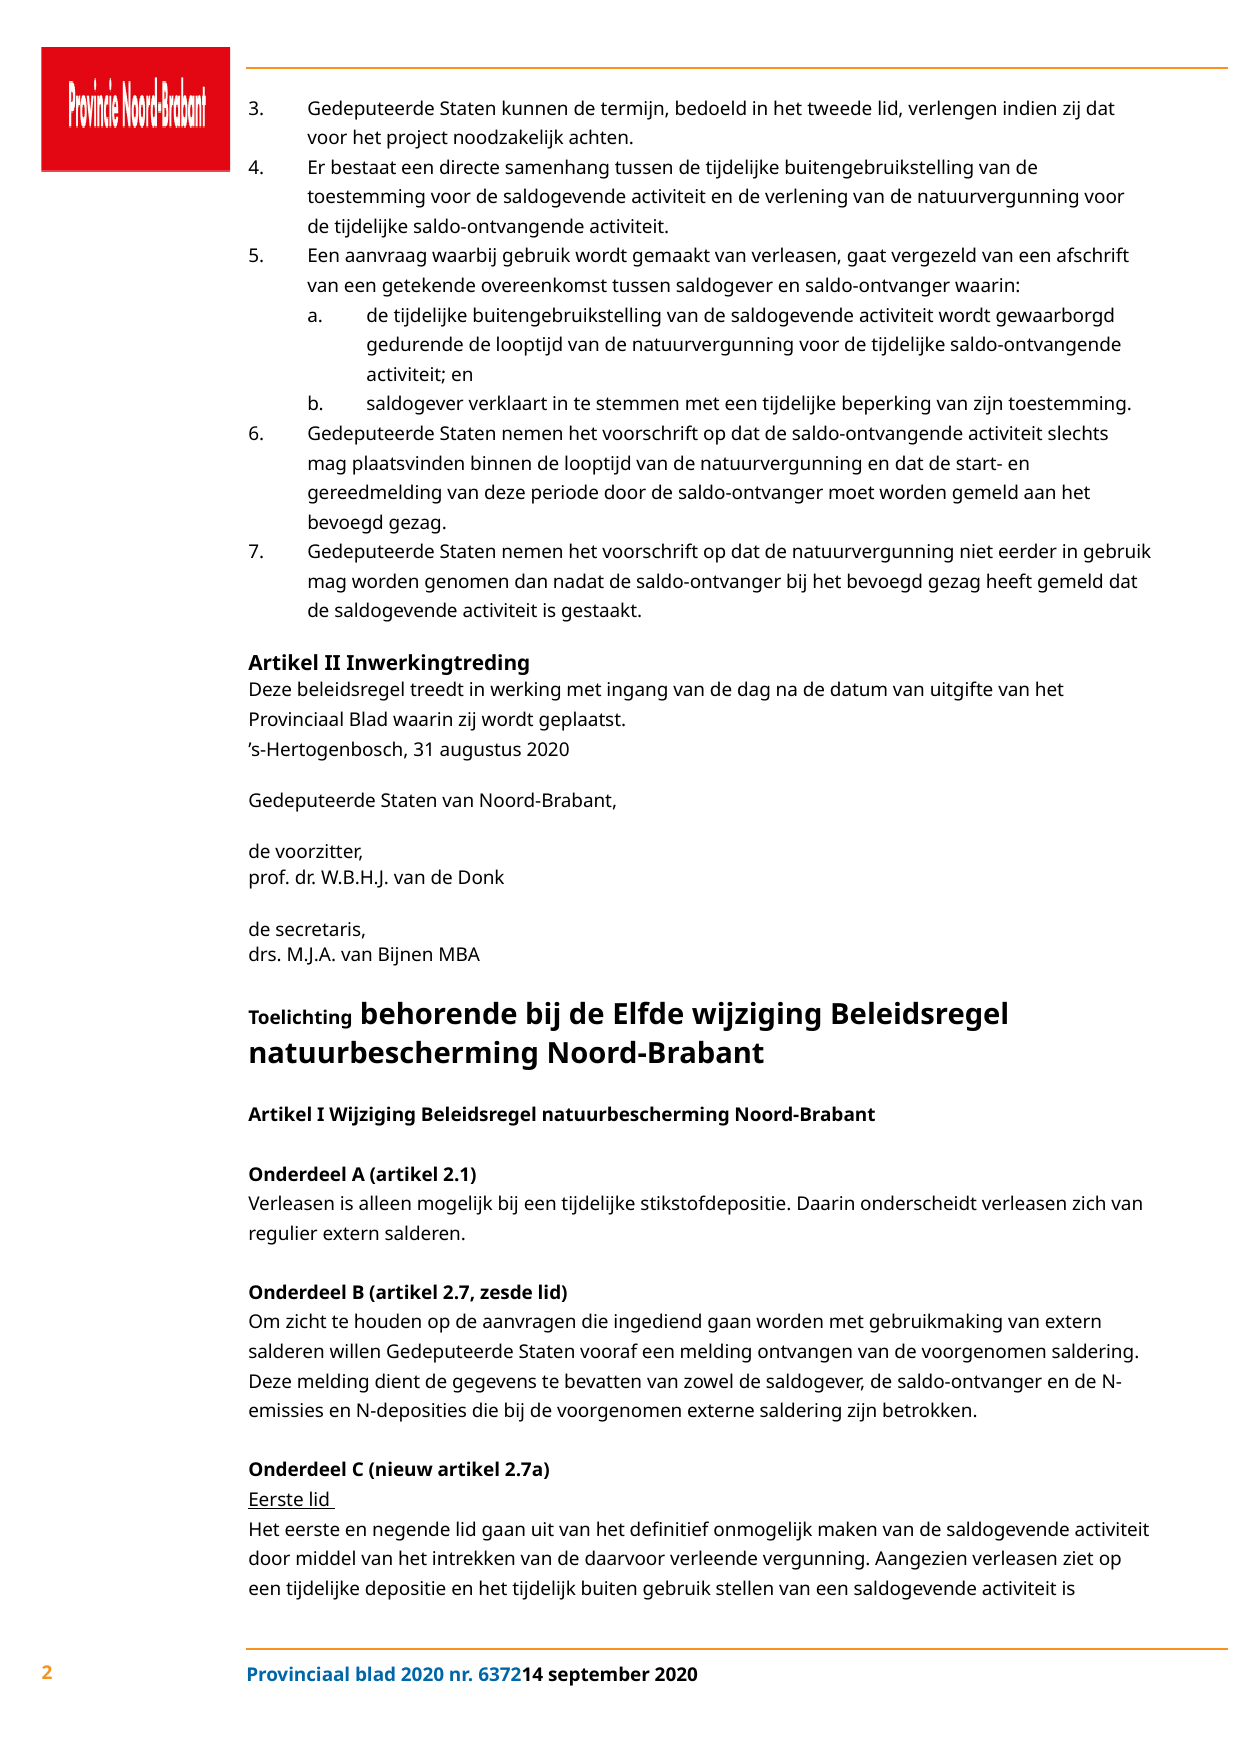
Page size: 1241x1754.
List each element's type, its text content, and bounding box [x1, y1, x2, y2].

text ’s-Hertogenbosch, 31 augustus 2020 [248, 736, 1152, 761]
text Onderdeel A (artikel 2.1) [248, 1161, 1152, 1186]
text Artikel II Inwerkingtreding [248, 648, 1152, 677]
picture [41, 47, 231, 172]
text Artikel I Wijziging Beleidsregel natuurbescherming Noord-Brabant [248, 1102, 1152, 1127]
list Gedeputeerde Staten nemen het voorschrift op dat de saldo-ontvangende activiteit slechts mag plaatsvinden binnen de looptijd van de natuurvergunning en dat de start- en gereedmelding van deze periode door de saldo-ontvanger moet worden gemeld aan het bevoegd gezag. [248, 420, 1152, 535]
text Gedeputeerde Staten van Noord-Brabant, [248, 787, 1152, 813]
list de tijdelijke buitengebruikstelling van de saldogevende activiteit wordt gewaarborgd gedurende de looptijd van de natuurvergunning voor de tijdelijke saldo-ontvangende activiteit; en [307, 302, 1152, 387]
list saldogever verklaart in te stemmen met een tijdelijke beperking van zijn toestemming. [307, 391, 1152, 416]
list Er bestaat een directe samenhang tussen de tijdelijke buitengebruikstelling van de toestemming voor de saldogevende activiteit en de verlening van de natuurvergunning voor de tijdelijke saldo-ontvangende activiteit. [248, 154, 1152, 239]
list Gedeputeerde Staten kunnen de termijn, bedoeld in het tweede lid, verlengen indien zij dat voor het project noodzakelijk achten. [248, 95, 1152, 150]
text Het eerste en negende lid gaan uit van het definitief onmogelijk maken van de saldogevende activiteit door middel van het intrekken van de daarvoor verleende vergunning. Aangezien verleasen ziet op een tijdelijke depositie en het tijdelijk buiten gebruik stellen van een saldogevende activiteit is [248, 1516, 1152, 1601]
text Onderdeel B (artikel 2.7, zesde lid) [248, 1279, 1152, 1305]
text Eerste lid [248, 1486, 1152, 1512]
text drs. M.J.A. van Bijnen MBA [248, 942, 1152, 967]
text Toelichting behorende bij de Elfde wijziging Beleidsregel natuurbescherming Noord-Brabant [248, 993, 1152, 1072]
text Deze beleidsregel treedt in werking met ingang van de dag na de datum van uitgifte van het Provinciaal Blad waarin zij wordt geplaatst. [248, 677, 1152, 732]
list Gedeputeerde Staten nemen het voorschrift op dat de natuurvergunning niet eerder in gebruik mag worden genomen dan nadat de saldo-ontvanger bij het bevoegd gezag heeft gemeld dat de saldogevende activiteit is gestaakt. [248, 538, 1152, 623]
text de voorzitter, [248, 839, 1152, 864]
text Om zicht te houden op de aanvragen die ingediend gaan worden met gebruikmaking van extern salderen willen Gedeputeerde Staten vooraf een melding ontvangen van de voorgenomen saldering. Deze melding dient de gegevens te bevatten van zowel de saldogever, de saldo-ontvanger en de N-emissies en N-deposities die bij de voorgenomen externe saldering zijn betrokken. [248, 1309, 1152, 1423]
list Een aanvraag waarbij gebruik wordt gemaakt van verleasen, gaat vergezeld van een afschrift van een getekende overeenkomst tussen saldogever en saldo-ontvanger waarin: [248, 243, 1152, 298]
text prof. dr. W.B.H.J. van de Donk [248, 864, 1152, 890]
text Onderdeel C (nieuw artikel 2.7a) [248, 1457, 1152, 1482]
text de secretaris, [248, 916, 1152, 942]
text Verleasen is alleen mogelijk bij een tijdelijke stikstofdepositie. Daarin onderscheidt verleasen zich van regulier extern salderen. [248, 1190, 1152, 1246]
